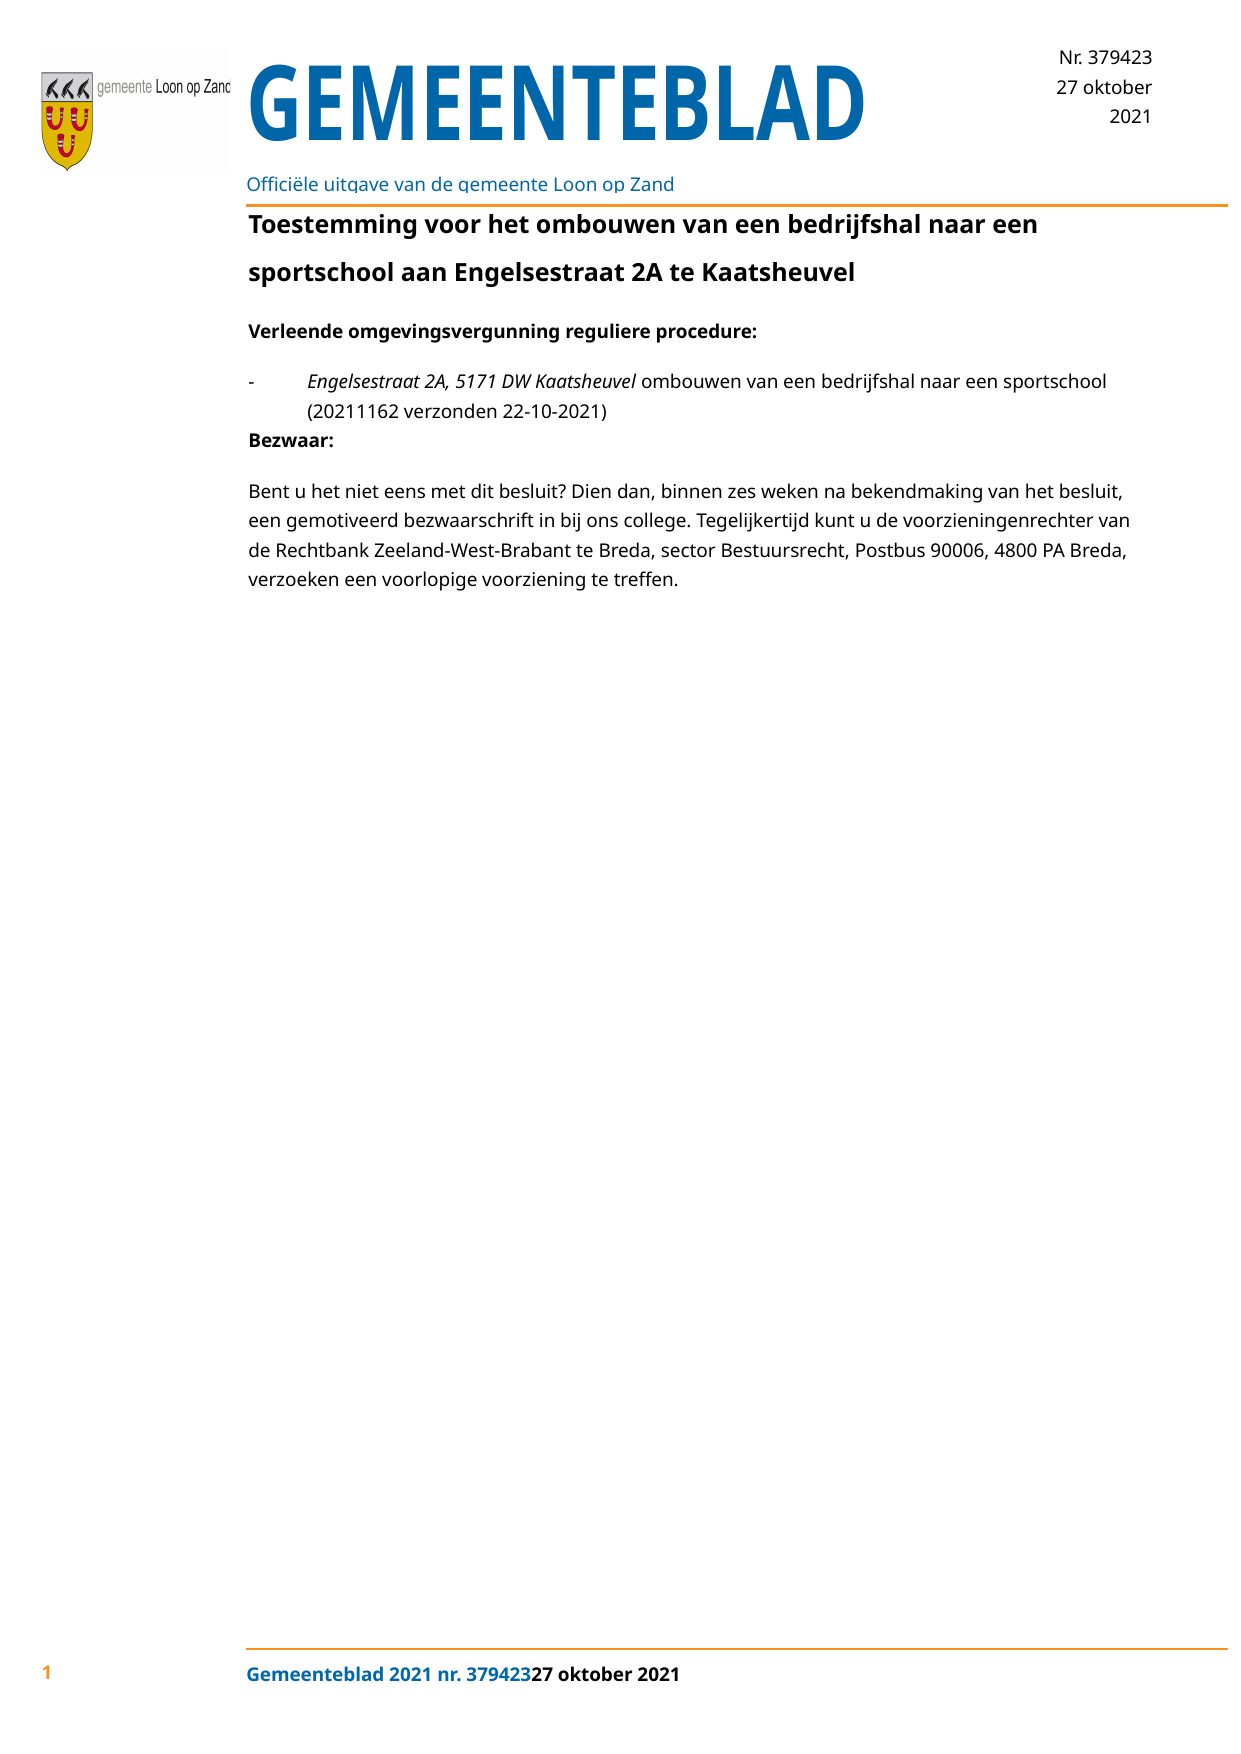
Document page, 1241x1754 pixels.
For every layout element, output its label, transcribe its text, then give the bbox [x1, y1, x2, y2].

text Verleende omgevingsvergunning reguliere procedure: [248, 318, 1152, 344]
picture [41, 47, 231, 172]
text Bent u het niet eens met dit besluit? Dien dan, binnen zes weken na bekendmaking van het besluit, een gemotiveerd bezwaarschrift in bij ons college. Tegelijkertijd kunt u de voorzieningenrechter van de Rechtbank Zeeland-West-Brabant te Breda, sector Bestuursrecht, Postbus 90006, 4800 PA Breda, verzoeken een voorlopige voorziening te treffen. [248, 478, 1152, 592]
list Engelsestraat 2A, 5171 DW Kaatsheuvel ombouwen van een bedrijfshal naar een sportschool (20211162 verzonden 22-10-2021) [248, 368, 1152, 424]
text Bezwaar: [248, 427, 1152, 453]
text Toestemming voor het ombouwen van een bedrijfshal naar een sportschool aan Engelsestraat 2A te Kaatsheuvel [248, 207, 1152, 288]
